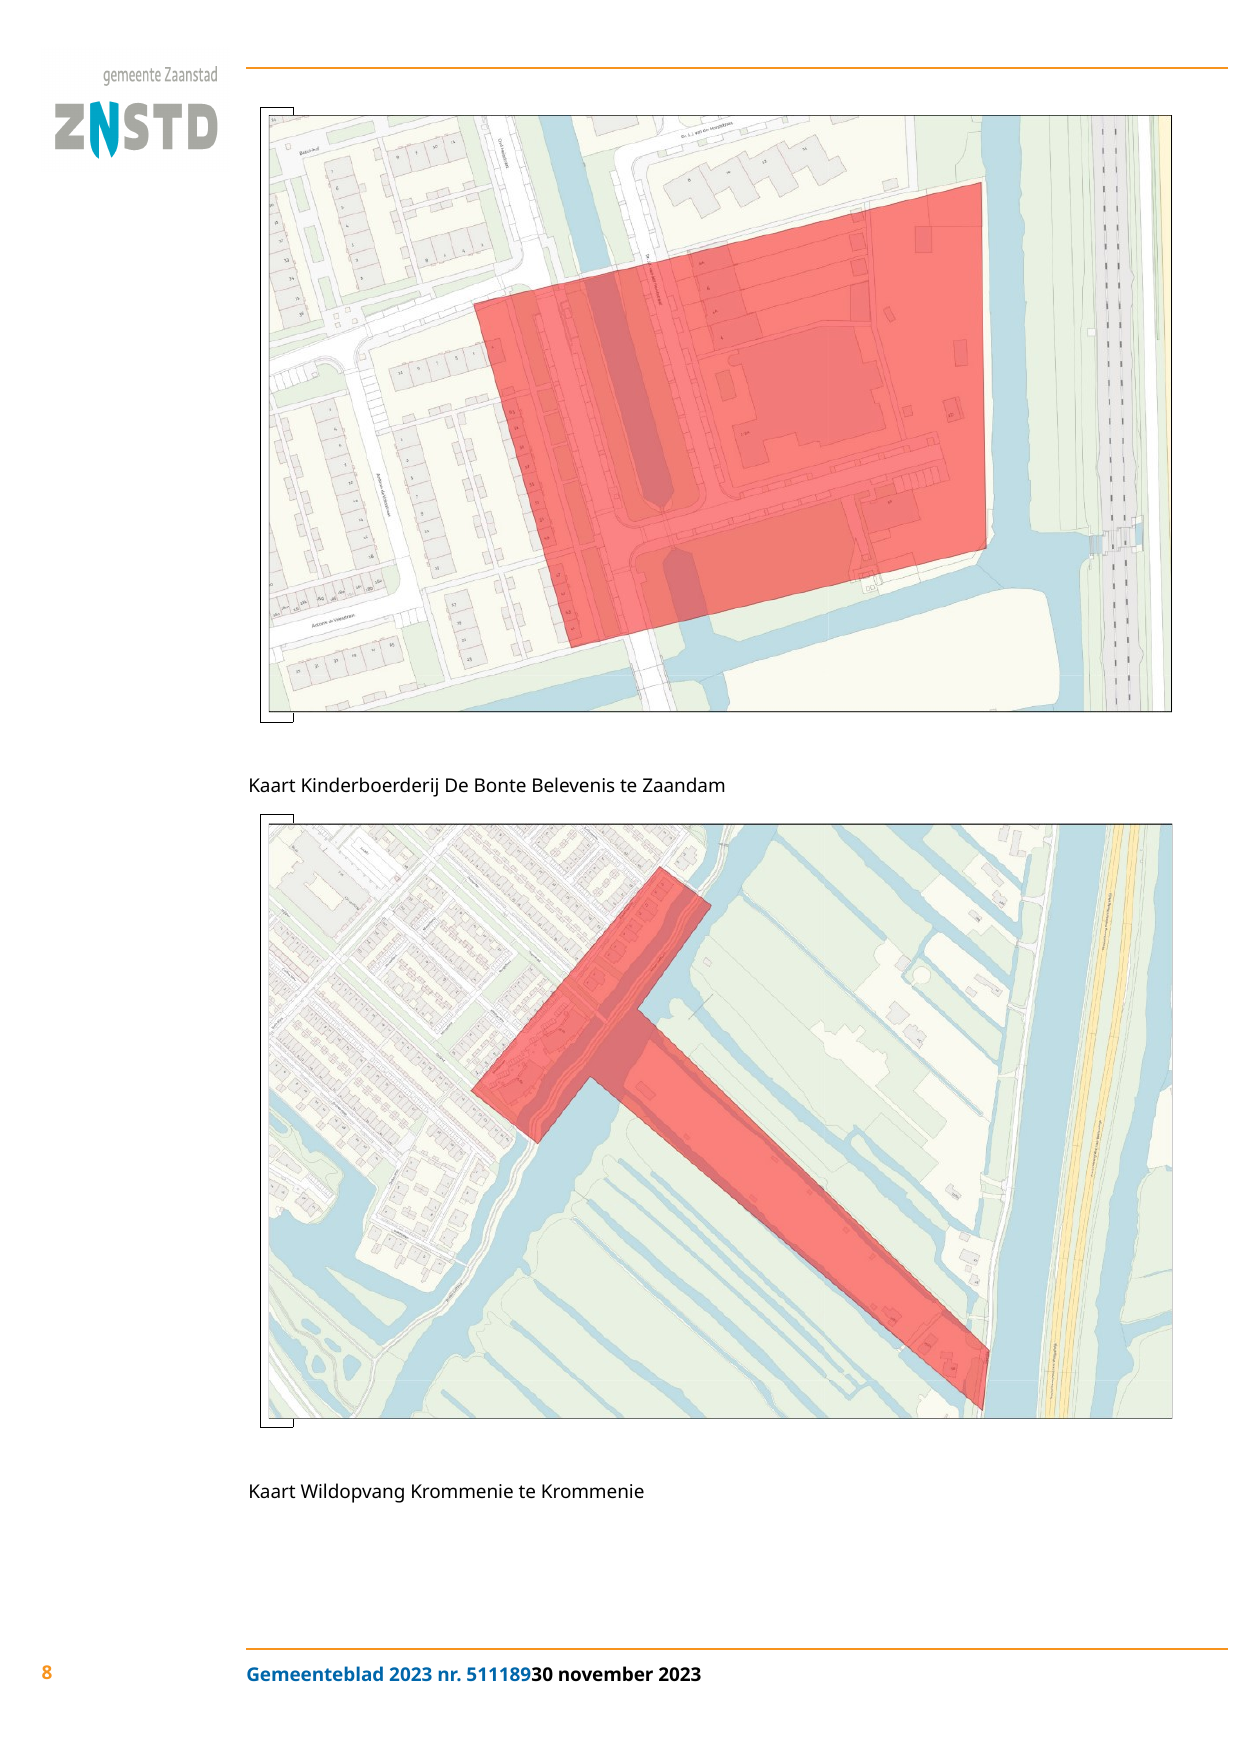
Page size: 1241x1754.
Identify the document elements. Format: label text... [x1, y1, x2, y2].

picture [268, 823, 1173, 1419]
picture [268, 115, 1173, 713]
text Kaart Wildopvang Krommenie te Krommenie [248, 1478, 1152, 1504]
picture [41, 47, 231, 172]
text Kaart Kinderboerderij De Bonte Belevenis te Zaandam [248, 773, 1152, 798]
